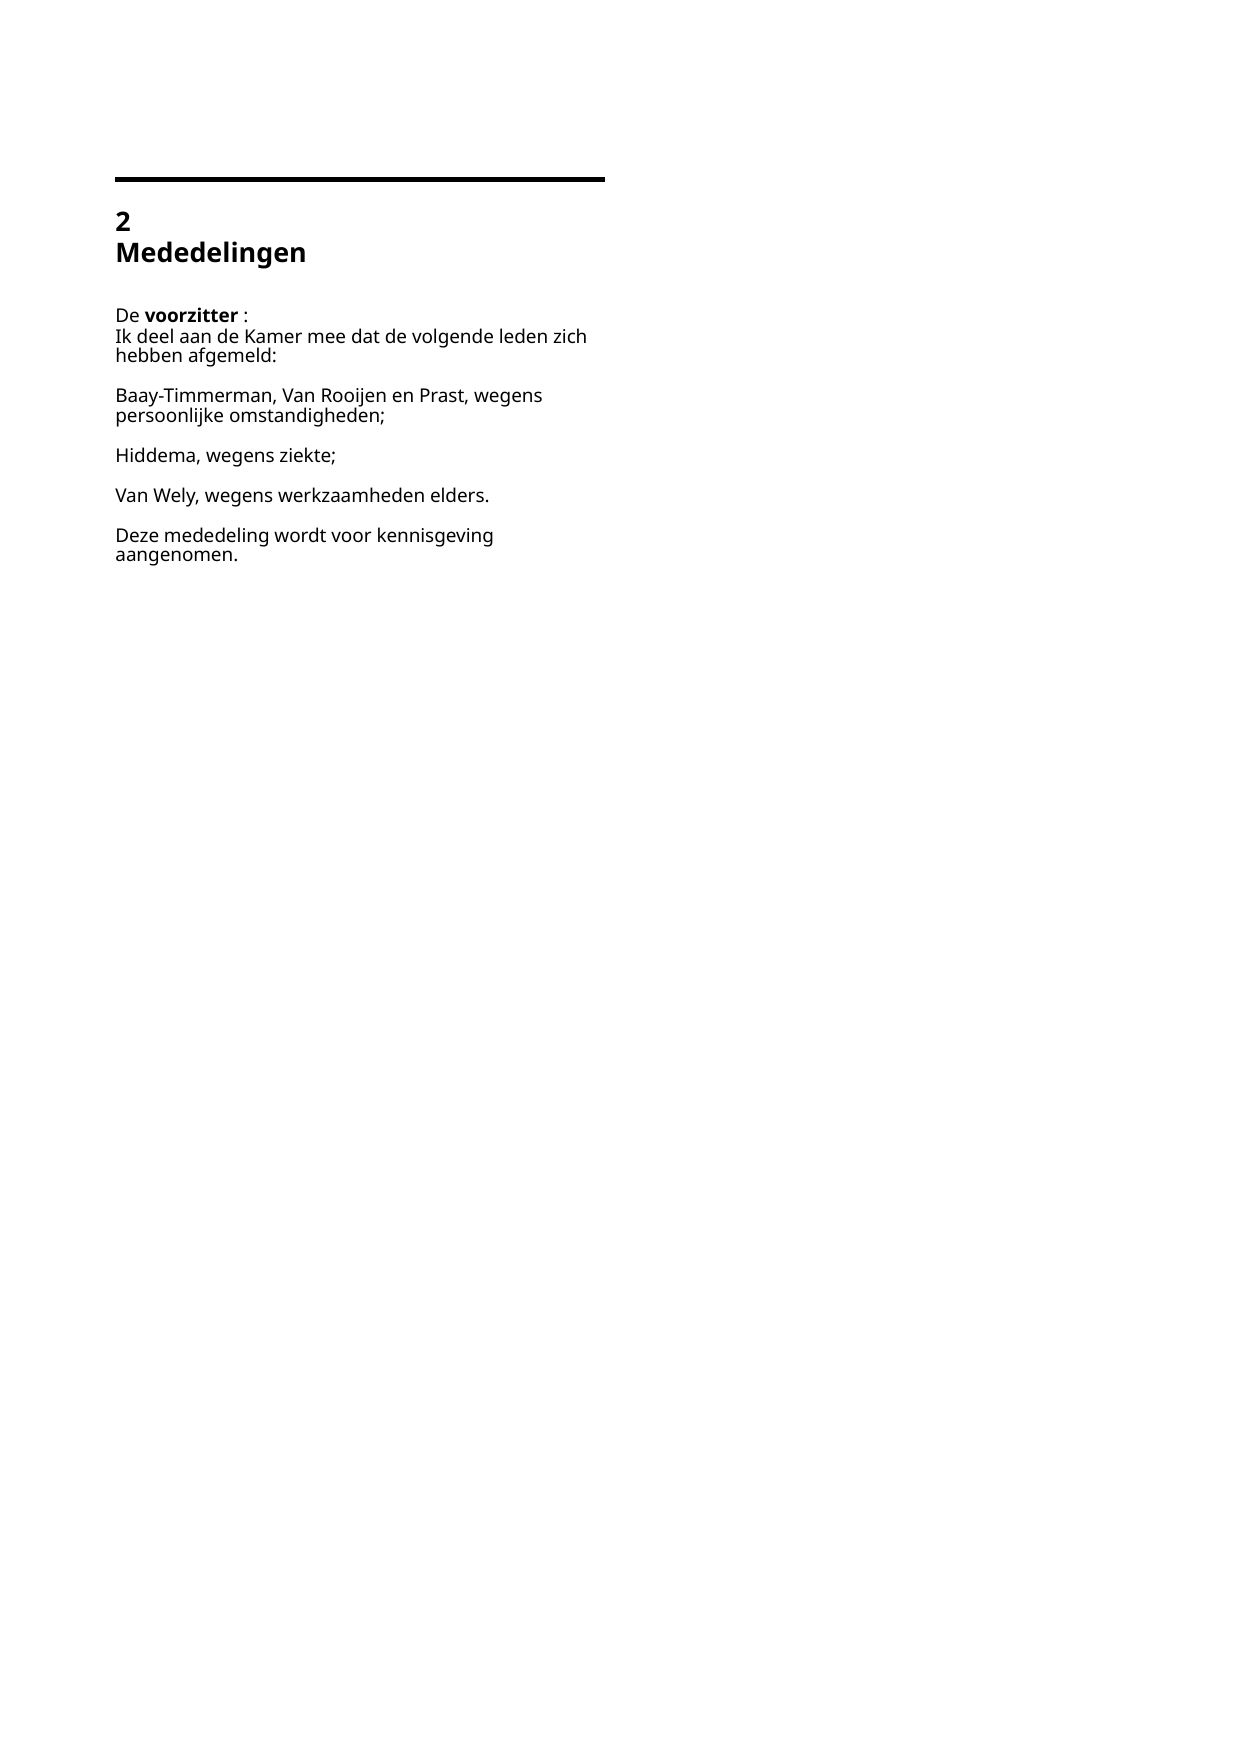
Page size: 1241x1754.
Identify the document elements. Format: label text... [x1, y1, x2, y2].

text Ik deel aan de Kamer mee dat de volgende leden zich hebben afgemeld: [115, 328, 605, 367]
text Mededelingen [115, 239, 605, 283]
text De voorzitter : [115, 302, 605, 328]
text 2 [115, 203, 605, 239]
text Van Wely, wegens werkzaamheden elders. [115, 487, 605, 506]
text Hiddema, wegens ziekte; [115, 447, 605, 466]
text Baay-Timmerman, Van Rooijen en Prast, wegens persoonlijke omstandigheden; [115, 387, 605, 426]
text Deze mededeling wordt voor kennisgeving aangenomen. [115, 527, 605, 565]
